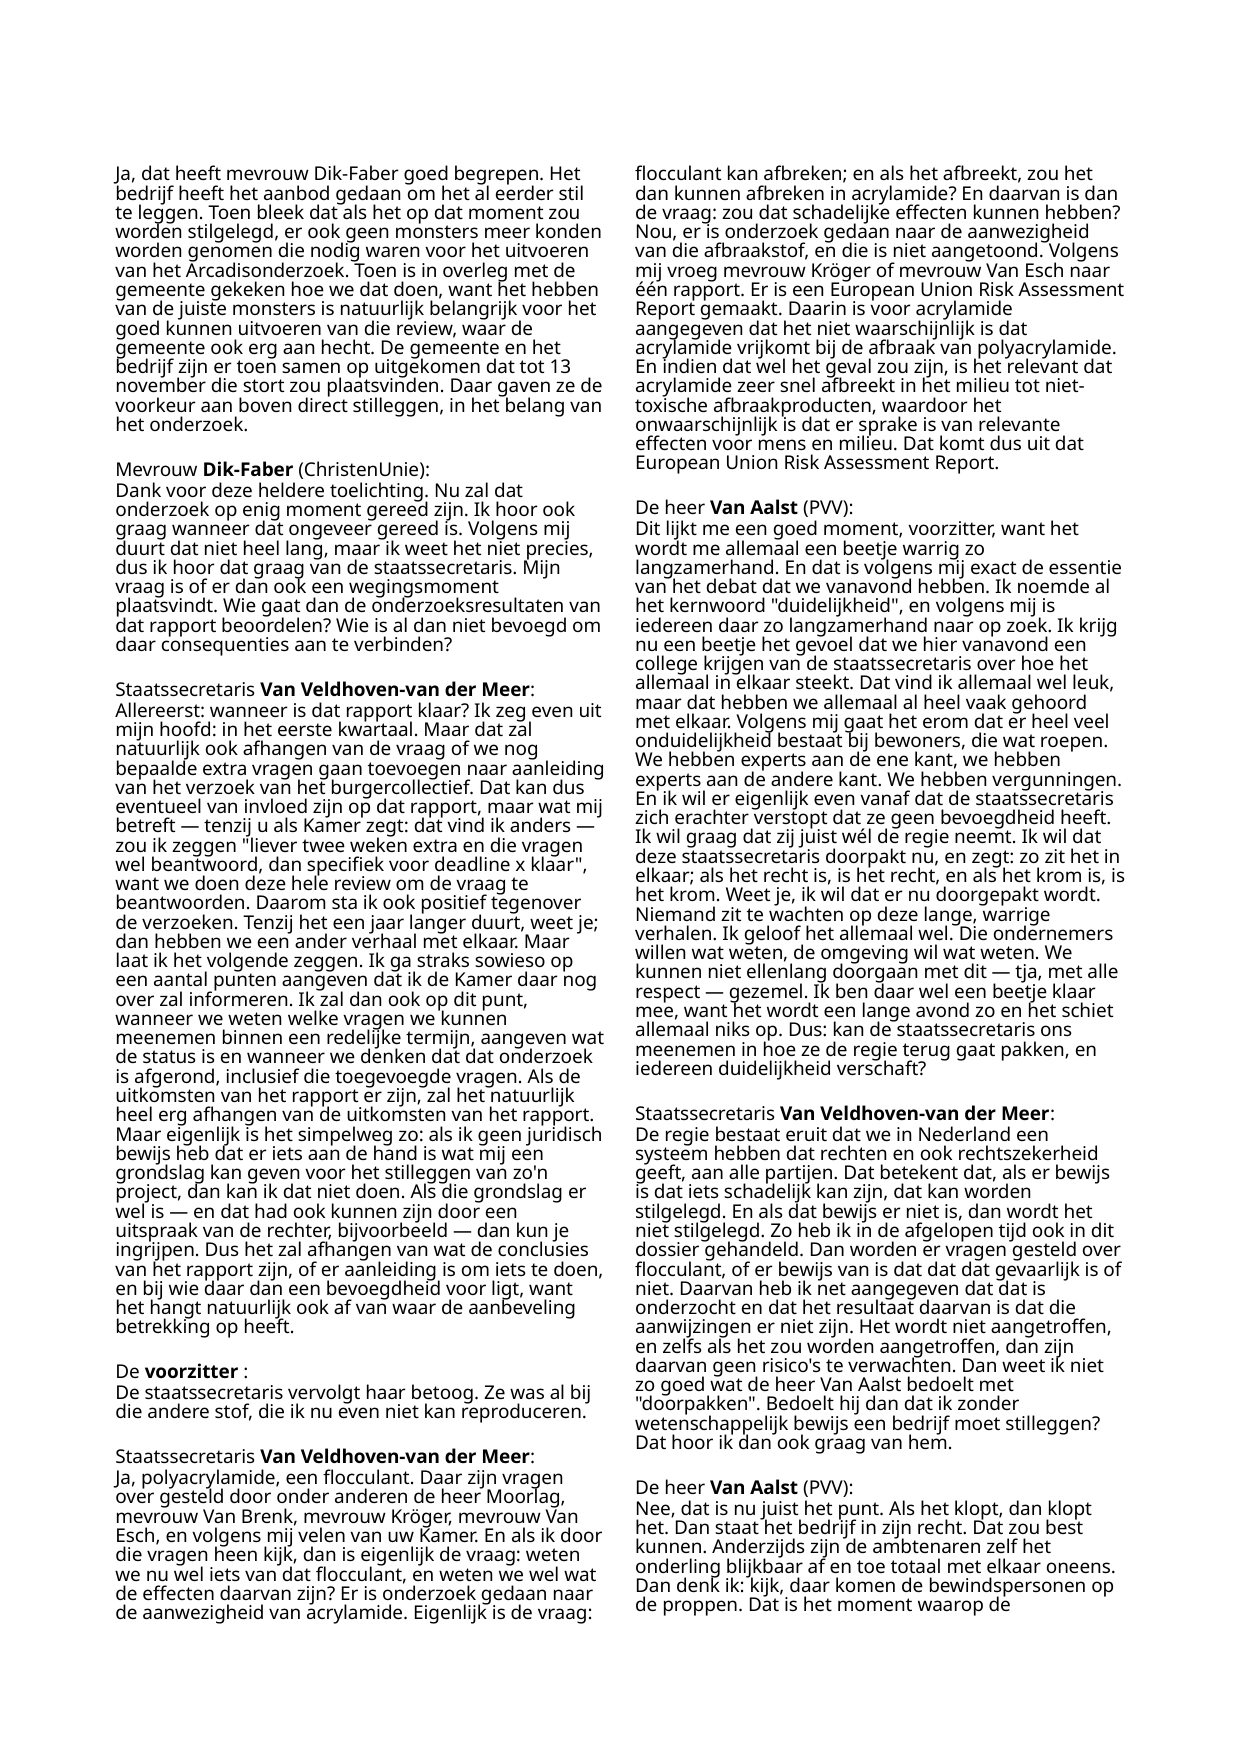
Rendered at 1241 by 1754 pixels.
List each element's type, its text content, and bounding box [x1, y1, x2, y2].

text Dit lijkt me een goed moment, voorzitter, want het wordt me allemaal een beetje warrig zo langzamerhand. En dat is volgens mij exact de essentie van het debat dat we vanavond hebben. Ik noemde al het kernwoord "duidelijkheid", en volgens mij is iedereen daar zo langzamerhand naar op zoek. Ik krijg nu een beetje het gevoel dat we hier vanavond een college krijgen van de staatssecretaris over hoe het allemaal in elkaar steekt. Dat vind ik allemaal wel leuk, maar dat hebben we allemaal al heel vaak gehoord met elkaar. Volgens mij gaat het erom dat er heel veel onduidelijkheid bestaat bij bewoners, die wat roepen. We hebben experts aan de ene kant, we hebben experts aan de andere kant. We hebben vergunningen. En ik wil er eigenlijk even vanaf dat de staatssecretaris zich erachter verstopt dat ze geen bevoegdheid heeft. Ik wil graag dat zij juist wél de regie neemt. Ik wil dat deze staatssecretaris doorpakt nu, en zegt: zo zit het in elkaar; als het recht is, is het recht, en als het krom is, is het krom. Weet je, ik wil dat er nu doorgepakt wordt. Niemand zit te wachten op deze lange, warrige verhalen. Ik geloof het allemaal wel. Die ondernemers willen wat weten, de omgeving wil wat weten. We kunnen niet ellenlang doorgaan met dit — tja, met alle respect — gezemel. Ik ben daar wel een beetje klaar mee, want het wordt een lange avond zo en het schiet allemaal niks op. Dus: kan de staatssecretaris ons meenemen in hoe ze de regie terug gaat pakken, en iedereen duidelijkheid verschaft? [635, 520, 1125, 1079]
text Staatssecretaris Van Veldhoven-van der Meer: [115, 1443, 605, 1469]
text Mevrouw Dik-Faber (ChristenUnie): [115, 456, 605, 482]
text flocculant kan afbreken; en als het afbreekt, zou het dan kunnen afbreken in acrylamide? En daarvan is dan de vraag: zou dat schadelijke effecten kunnen hebben? Nou, er is onderzoek gedaan naar de aanwezigheid van die afbraakstof, en die is niet aangetoond. Volgens mij vroeg mevrouw Kröger of mevrouw Van Esch naar één rapport. Er is een European Union Risk Assessment Report gemaakt. Daarin is voor acrylamide aangegeven dat het niet waarschijnlijk is dat acrylamide vrijkomt bij de afbraak van polyacrylamide. En indien dat wel het geval zou zijn, is het relevant dat acrylamide zeer snel afbreekt in het milieu tot niet-toxische afbraakproducten, waardoor het onwaarschijnlijk is dat er sprake is van relevante effecten voor mens en milieu. Dat komt dus uit dat European Union Risk Assessment Report. [635, 165, 1125, 474]
text Allereerst: wanneer is dat rapport klaar? Ik zeg even uit mijn hoofd: in het eerste kwartaal. Maar dat zal natuurlijk ook afhangen van de vraag of we nog bepaalde extra vragen gaan toevoegen naar aanleiding van het verzoek van het burgercollectief. Dat kan dus eventueel van invloed zijn op dat rapport, maar wat mij betreft — tenzij u als Kamer zegt: dat vind ik anders — zou ik zeggen "liever twee weken extra en die vragen wel beantwoord, dan specifiek voor deadline x klaar", want we doen deze hele review om de vraag te beantwoorden. Daarom sta ik ook positief tegenover de verzoeken. Tenzij het een jaar langer duurt, weet je; dan hebben we een ander verhaal met elkaar. Maar laat ik het volgende zeggen. Ik ga straks sowieso op een aantal punten aangeven dat ik de Kamer daar nog over zal informeren. Ik zal dan ook op dit punt, wanneer we weten welke vragen we kunnen meenemen binnen een redelijke termijn, aangeven wat de status is en wanneer we denken dat dat onderzoek is afgerond, inclusief die toegevoegde vragen. Als de uitkomsten van het rapport er zijn, zal het natuurlijk heel erg afhangen van de uitkomsten van het rapport. Maar eigenlijk is het simpelweg zo: als ik geen juridisch bewijs heb dat er iets aan de hand is wat mij een grondslag kan geven voor het stilleggen van zo'n project, dan kan ik dat niet doen. Als die grondslag er wel is — en dat had ook kunnen zijn door een uitspraak van de rechter, bijvoorbeeld — dan kun je ingrijpen. Dus het zal afhangen van wat de conclusies van het rapport zijn, of er aanleiding is om iets te doen, en bij wie daar dan een bevoegdheid voor ligt, want het hangt natuurlijk ook af van waar de aanbeveling betrekking op heeft. [115, 702, 605, 1338]
text De staatssecretaris vervolgt haar betoog. Ze was al bij die andere stof, die ik nu even niet kan reproduceren. [115, 1384, 605, 1423]
text Ja, dat heeft mevrouw Dik-Faber goed begrepen. Het bedrijf heeft het aanbod gedaan om het al eerder stil te leggen. Toen bleek dat als het op dat moment zou worden stilgelegd, er ook geen monsters meer konden worden genomen die nodig waren voor het uitvoeren van het Arcadisonderzoek. Toen is in overleg met de gemeente gekeken hoe we dat doen, want het hebben van de juiste monsters is natuurlijk belangrijk voor het goed kunnen uitvoeren van die review, waar de gemeente ook erg aan hecht. De gemeente en het bedrijf zijn er toen samen op uitgekomen dat tot 13 november die stort zou plaatsvinden. Daar gaven ze de voorkeur aan boven direct stilleggen, in het belang van het onderzoek. [115, 165, 605, 435]
text De heer Van Aalst (PVV): [635, 1474, 1125, 1500]
text Staatssecretaris Van Veldhoven-van der Meer: [115, 676, 605, 702]
text Staatssecretaris Van Veldhoven-van der Meer: [635, 1100, 1125, 1126]
text Nee, dat is nu juist het punt. Als het klopt, dan klopt het. Dan staat het bedrijf in zijn recht. Dat zou best kunnen. Anderzijds zijn de ambtenaren zelf het onderling blijkbaar af en toe totaal met elkaar oneens. Dan denk ik: kijk, daar komen de bewindspersonen op de proppen. Dat is het moment waarop de [635, 1500, 1125, 1615]
text De heer Van Aalst (PVV): [635, 494, 1125, 520]
text Dank voor deze heldere toelichting. Nu zal dat onderzoek op enig moment gereed zijn. Ik hoor ook graag wanneer dat ongeveer gereed is. Volgens mij duurt dat niet heel lang, maar ik weet het niet precies, dus ik hoor dat graag van de staatssecretaris. Mijn vraag is of er dan ook een wegingsmoment plaatsvindt. Wie gaat dan de onderzoeksresultaten van dat rapport beoordelen? Wie is al dan niet bevoegd om daar consequenties aan te verbinden? [115, 482, 605, 655]
text Ja, polyacrylamide, een flocculant. Daar zijn vragen over gesteld door onder anderen de heer Moorlag, mevrouw Van Brenk, mevrouw Kröger, mevrouw Van Esch, en volgens mij velen van uw Kamer. En als ik door die vragen heen kijk, dan is eigenlijk de vraag: weten we nu wel iets van dat flocculant, en weten we wel wat de effecten daarvan zijn? Er is onderzoek gedaan naar de aanwezigheid van acrylamide. Eigenlijk is de vraag: [115, 1469, 605, 1623]
text De regie bestaat eruit dat we in Nederland een systeem hebben dat rechten en ook rechtszekerheid geeft, aan alle partijen. Dat betekent dat, als er bewijs is dat iets schadelijk kan zijn, dat kan worden stilgelegd. En als dat bewijs er niet is, dan wordt het niet stilgelegd. Zo heb ik in de afgelopen tijd ook in dit dossier gehandeld. Dan worden er vragen gesteld over flocculant, of er bewijs van is dat dat dat gevaarlijk is of niet. Daarvan heb ik net aangegeven dat dat is onderzocht en dat het resultaat daarvan is dat die aanwijzingen er niet zijn. Het wordt niet aangetroffen, en zelfs als het zou worden aangetroffen, dan zijn daarvan geen risico's te verwachten. Dan weet ik niet zo goed wat de heer Van Aalst bedoelt met "doorpakken". Bedoelt hij dan dat ik zonder wetenschappelijk bewijs een bedrijf moet stilleggen? Dat hoor ik dan ook graag van hem. [635, 1126, 1125, 1453]
text De voorzitter : [115, 1358, 605, 1384]
